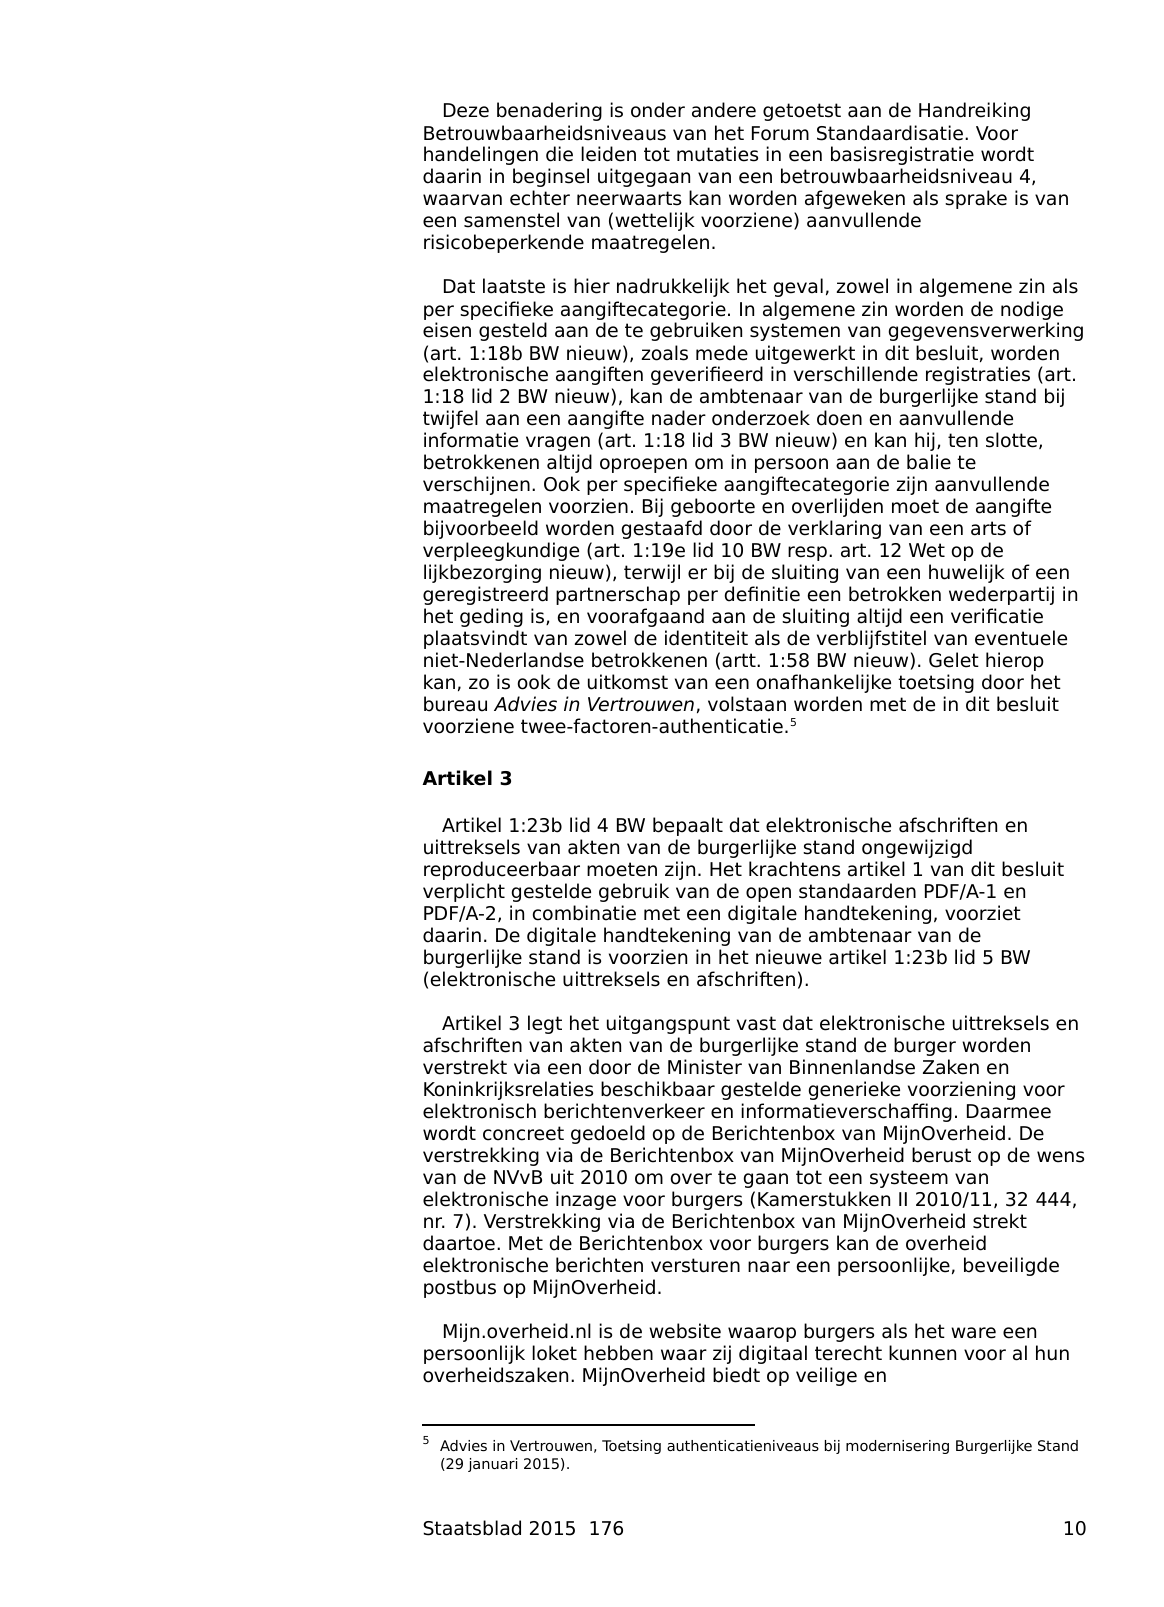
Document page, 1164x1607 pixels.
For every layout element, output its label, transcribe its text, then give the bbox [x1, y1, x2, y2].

text Artikel 3 legt het uitgangspunt vast dat elektronische uittreksels en afschriften van akten van de burgerlijke stand de burger worden verstrekt via een door de Minister van Binnenlandse Zaken en Koninkrijksrelaties beschikbaar gestelde generieke voorziening voor elektronisch berichtenverkeer en informatieverschaffing. Daarmee wordt concreet gedoeld op de Berichtenbox van MijnOverheid. De verstrekking via de Berichtenbox van MijnOverheid berust op de wens van de NVvB uit 2010 om over te gaan tot een systeem van elektronische inzage voor burgers (Kamerstukken II 2010/11, 32 444, nr. 7). Verstrekking via de Berichtenbox van MijnOverheid strekt daartoe. Met de Berichtenbox voor burgers kan de overheid elektronische berichten versturen naar een persoonlijke, beveiligde postbus op MijnOverheid. [422, 1013, 1087, 1299]
text Deze benadering is onder andere getoetst aan de Handreiking Betrouwbaarheidsniveaus van het Forum Standaardisatie. Voor handelingen die leiden tot mutaties in een basisregistratie wordt daarin in beginsel uitgegaan van een betrouwbaarheidsniveau 4, waarvan echter neerwaarts kan worden afgeweken als sprake is van een samenstel van (wettelijk voorziene) aanvullende risicobeperkende maatregelen. [422, 100, 1087, 254]
text Artikel 1:23b lid 4 BW bepaalt dat elektronische afschriften en uittreksels van akten van de burgerlijke stand ongewijzigd reproduceerbaar moeten zijn. Het krachtens artikel 1 van dit besluit verplicht gestelde gebruik van de open standaarden PDF/A-1 en PDF/A-2, in combinatie met een digitale handtekening, voorziet daarin. De digitale handtekening van de ambtenaar van de burgerlijke stand is voorzien in het nieuwe artikel 1:23b lid 5 BW (elektronische uittreksels en afschriften). [422, 815, 1087, 991]
text Advies in Vertrouwen, Toetsing authenticatieniveaus bij modernisering Burgerlijke Stand (29 januari 2015). [422, 1434, 1087, 1473]
text Mijn.overheid.nl is de website waarop burgers als het ware een persoonlijk loket hebben waar zij digitaal terecht kunnen voor al hun overheidszaken. MijnOverheid biedt op veilige en [422, 1321, 1087, 1387]
subtitle Artikel 3 [422, 768, 1087, 790]
text Dat laatste is hier nadrukkelijk het geval, zowel in algemene zin als per specifieke aangiftecategorie. In algemene zin worden de nodige eisen gesteld aan de te gebruiken systemen van gegevensverwerking (art. 1:18b BW nieuw), zoals mede uitgewerkt in dit besluit, worden elektronische aangiften geverifieerd in verschillende registraties (art. 1:18 lid 2 BW nieuw), kan de ambtenaar van de burgerlijke stand bij twijfel aan een aangifte nader onderzoek doen en aanvullende informatie vragen (art. 1:18 lid 3 BW nieuw) en kan hij, ten slotte, betrokkenen altijd oproepen om in persoon aan de balie te verschijnen. Ook per specifieke aangiftecategorie zijn aanvullende maatregelen voorzien. Bij geboorte en overlijden moet de aangifte bijvoorbeeld worden gestaafd door de verklaring van een arts of verpleegkundige (art. 1:19e lid 10 BW resp. art. 12 Wet op de lijkbezorging nieuw), terwijl er bij de sluiting van een huwelijk of een geregistreerd partnerschap per definitie een betrokken wederpartij in het geding is, en voorafgaand aan de sluiting altijd een verificatie plaatsvindt van zowel de identiteit als de verblijfstitel van eventuele niet-Nederlandse betrokkenen (artt. 1:58 BW nieuw). Gelet hierop kan, zo is ook de uitkomst van een onafhankelijke toetsing door het bureau Advies in Vertrouwen, volstaan worden met de in dit besluit voorziene twee-factoren-authenticatie. [422, 276, 1087, 738]
